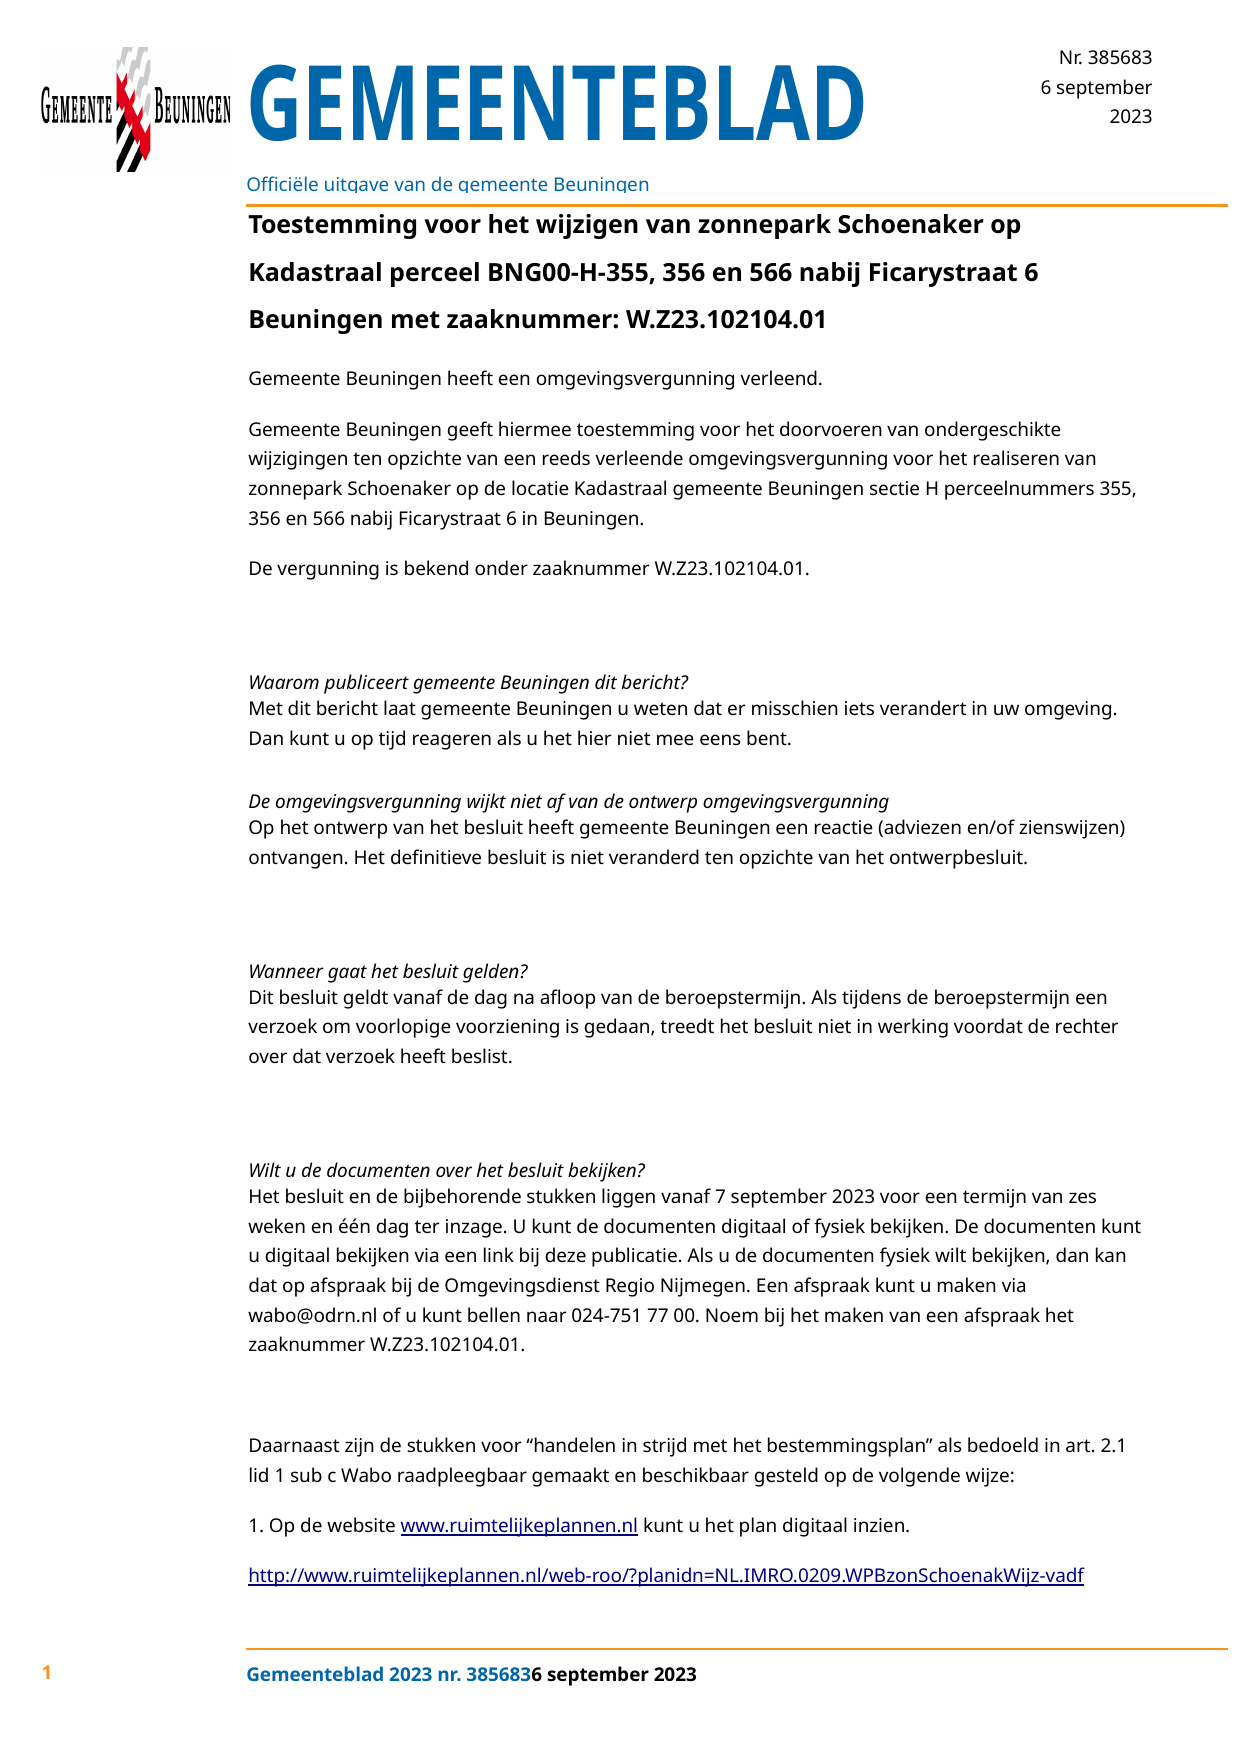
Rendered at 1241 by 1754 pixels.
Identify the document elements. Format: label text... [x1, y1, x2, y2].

text Het besluit en de bijbehorende stukken liggen vanaf 7 september 2023 voor een termijn van zes weken en één dag ter inzage. U kunt de documenten digitaal of fysiek bekijken. De documenten kunt u digitaal bekijken via een link bij deze publicatie. Als u de documenten fysiek wilt bekijken, dan kan dat op afspraak bij de Omgevingsdienst Regio Nijmegen. Een afspraak kunt u maken via wabo@odrn.nl of u kunt bellen naar 024-751 77 00. Noem bij het maken van een afspraak het zaaknummer W.Z23.102104.01. [248, 1183, 1152, 1357]
text 1. Op de website www.ruimtelijkeplannen.nl kunt u het plan digitaal inzien. [248, 1512, 1152, 1538]
text Wanneer gaat het besluit gelden? [248, 958, 1152, 984]
text Gemeente Beuningen heeft een omgevingsvergunning verleend. [248, 366, 1152, 391]
text Waarom publiceert gemeente Beuningen dit bericht? [248, 669, 1152, 695]
picture [41, 47, 231, 172]
text De vergunning is bekend onder zaaknummer W.Z23.102104.01. [248, 555, 1152, 581]
text Met dit bericht laat gemeente Beuningen u weten dat er misschien iets verandert in uw omgeving. Dan kunt u op tijd reageren als u het hier niet mee eens bent. [248, 695, 1152, 751]
text http://www.ruimtelijkeplannen.nl/web-roo/?planidn=NL.IMRO.0209.WPBzonSchoenakWijz-vadf [248, 1563, 1152, 1588]
text Gemeente Beuningen geeft hiermee toestemming voor het doorvoeren van ondergeschikte wijzigingen ten opzichte van een reeds verleende omgevingsvergunning voor het realiseren van zonnepark Schoenaker op de locatie Kadastraal gemeente Beuningen sectie H perceelnummers 355, 356 en 566 nabij Ficarystraat 6 in Beuningen. [248, 416, 1152, 530]
text Dit besluit geldt vanaf de dag na afloop van de beroepstermijn. Als tijdens de beroepstermijn een verzoek om voorlopige voorziening is gedaan, treedt het besluit niet in werking voordat de rechter over dat verzoek heeft beslist. [248, 984, 1152, 1069]
text Op het ontwerp van het besluit heeft gemeente Beuningen een reactie (adviezen en/of zienswijzen) ontvangen. Het definitieve besluit is niet veranderd ten opzichte van het ontwerpbesluit. [248, 814, 1152, 870]
text Wilt u de documenten over het besluit bekijken? [248, 1158, 1152, 1183]
text Daarnaast zijn de stukken voor “handelen in strijd met het bestemmingsplan” als bedoeld in art. 2.1 lid 1 sub c Wabo raadpleegbaar gemaakt en beschikbaar gesteld op de volgende wijze: [248, 1432, 1152, 1487]
text De omgevingsvergunning wijkt niet af van de ontwerp omgevingsvergunning [248, 789, 1152, 814]
text Toestemming voor het wijzigen van zonnepark Schoenaker op Kadastraal perceel BNG00-H-355, 356 en 566 nabij Ficarystraat 6 Beuningen met zaaknummer: W.Z23.102104.01 [248, 207, 1152, 336]
